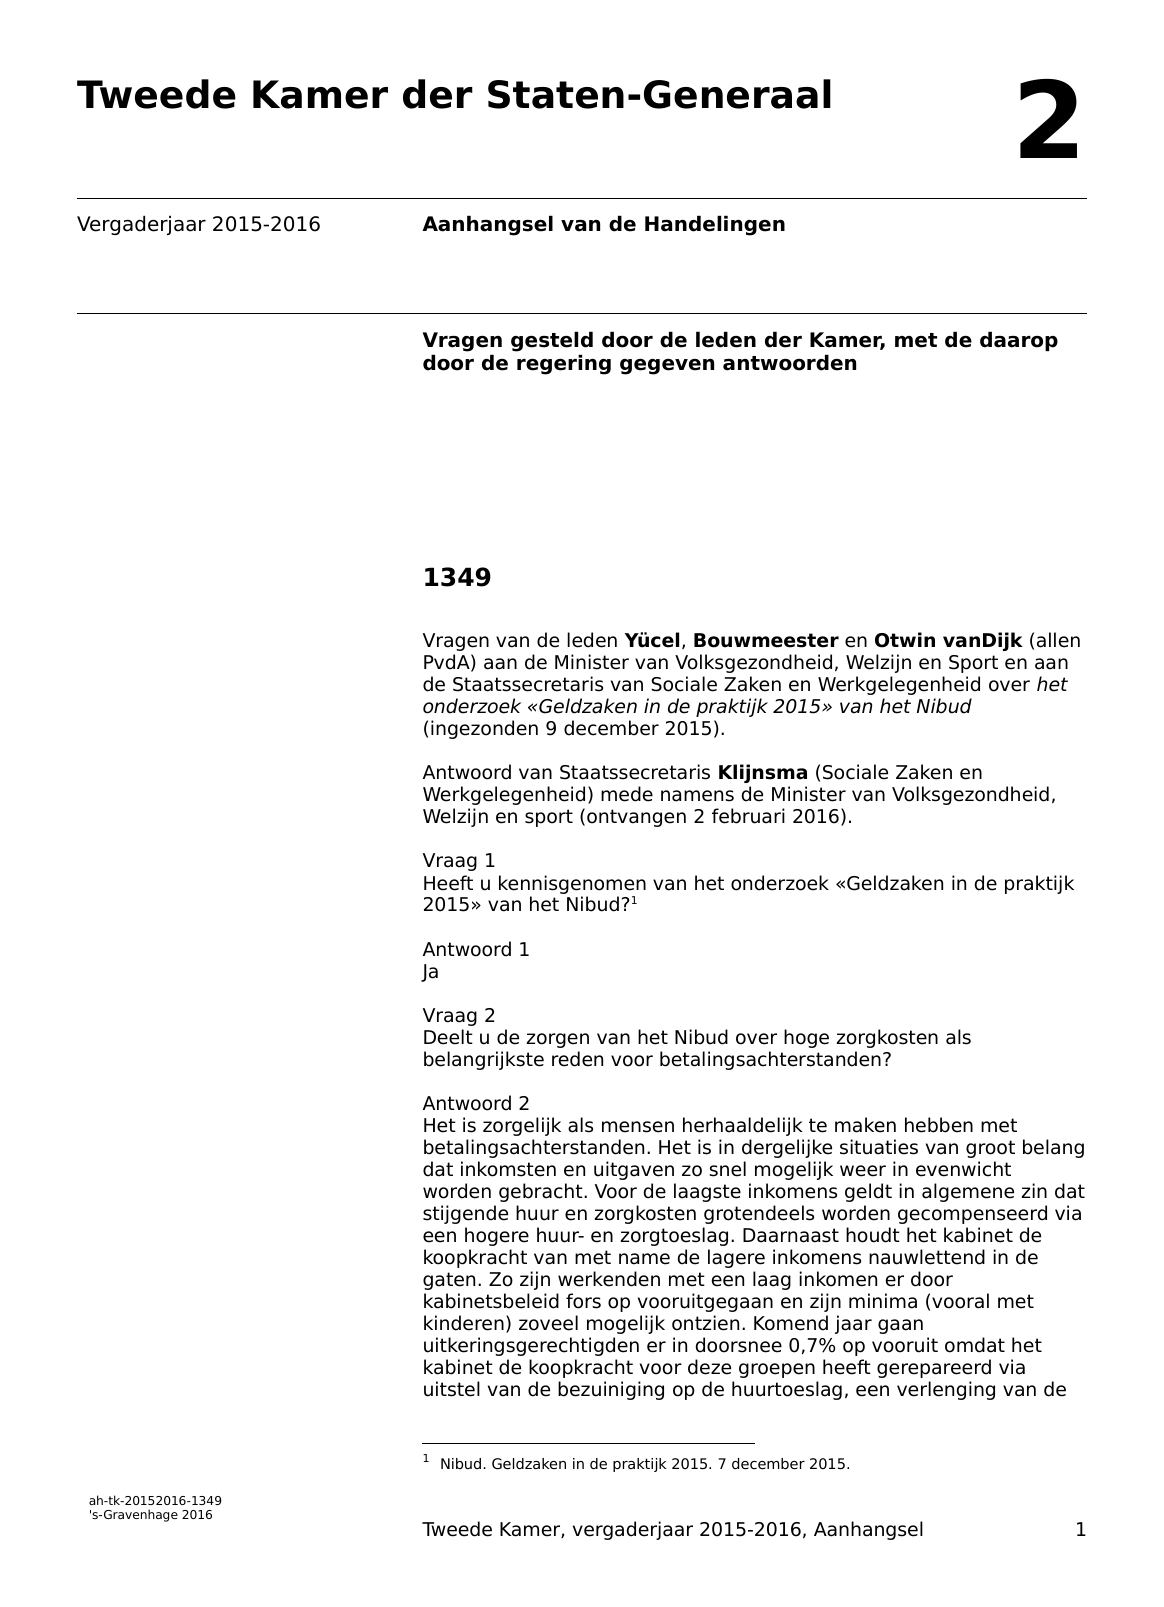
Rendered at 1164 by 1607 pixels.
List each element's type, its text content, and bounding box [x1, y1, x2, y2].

text Antwoord 2 [422, 1093, 1087, 1115]
text 's-Gravenhage 2016 [88, 1508, 323, 1522]
text ah-tk-20152016-1349 [88, 1494, 323, 1508]
text Vraag 2 [422, 1005, 1087, 1027]
table_cell Vragen gesteld door de leden der Kamer, met de daarop door de regering gegeven antwoorden [422, 314, 1087, 375]
table_header Tweede Kamer der Staten-Generaal [77, 59, 886, 198]
text Deelt u de zorgen van het Nibud over hoge zorgkosten als belangrijkste reden voor betalingsachterstanden? [422, 1027, 1087, 1071]
text Vragen van de leden Yücel, Bouwmeester en Otwin vanDijk (allen PvdA) aan de Minister van Volksgezondheid, Welzijn en Sport en aan de Staatssecretaris van Sociale Zaken en Werkgelegenheid over het onderzoek «Geldzaken in de praktijk 2015» van het Nibud (ingezonden 9 december 2015). [422, 630, 1087, 740]
text Het is zorgelijk als mensen herhaaldelijk te maken hebben met betalingsachterstanden. Het is in dergelijke situaties van groot belang dat inkomsten en uitgaven zo snel mogelijk weer in evenwicht worden gebracht. Voor de laagste inkomens geldt in algemene zin dat stijgende huur en zorgkosten grotendeels worden gecompenseerd via een hogere huur- en zorgtoeslag. Daarnaast houdt het kabinet de koopkracht van met name de lagere inkomens nauwlettend in de gaten. Zo zijn werkenden met een laag inkomen er door kabinetsbeleid fors op vooruitgegaan en zijn minima (vooral met kinderen) zoveel mogelijk ontzien. Komend jaar gaan uitkeringsgerechtigden er in doorsnee 0,7% op vooruit omdat het kabinet de koopkracht voor deze groepen heeft gerepareerd via uitstel van de bezuiniging op de huurtoeslag, een verlenging van de [422, 1115, 1087, 1401]
text Vraag 1 [422, 850, 1087, 872]
text Antwoord 1 [422, 938, 1087, 961]
text Antwoord van Staatssecretaris Klijnsma (Sociale Zaken en Werkgelegenheid) mede namens de Minister van Volksgezondheid, Welzijn en sport (ontvangen 2 februari 2016). [422, 762, 1087, 828]
text Nibud. Geldzaken in de praktijk 2015. 7 december 2015. [422, 1452, 1087, 1474]
text Heeft u kennisgenomen van het onderzoek «Geldzaken in de praktijk 2015» van het Nibud? [422, 872, 1087, 916]
text 1349 [422, 563, 1087, 592]
text Ja [422, 961, 1087, 982]
table_header 2 [886, 59, 1087, 198]
table_cell [77, 314, 422, 375]
table_cell Aanhangsel van de Handelingen [422, 199, 1087, 313]
table_cell Vergaderjaar 2015-2016 [77, 199, 422, 313]
